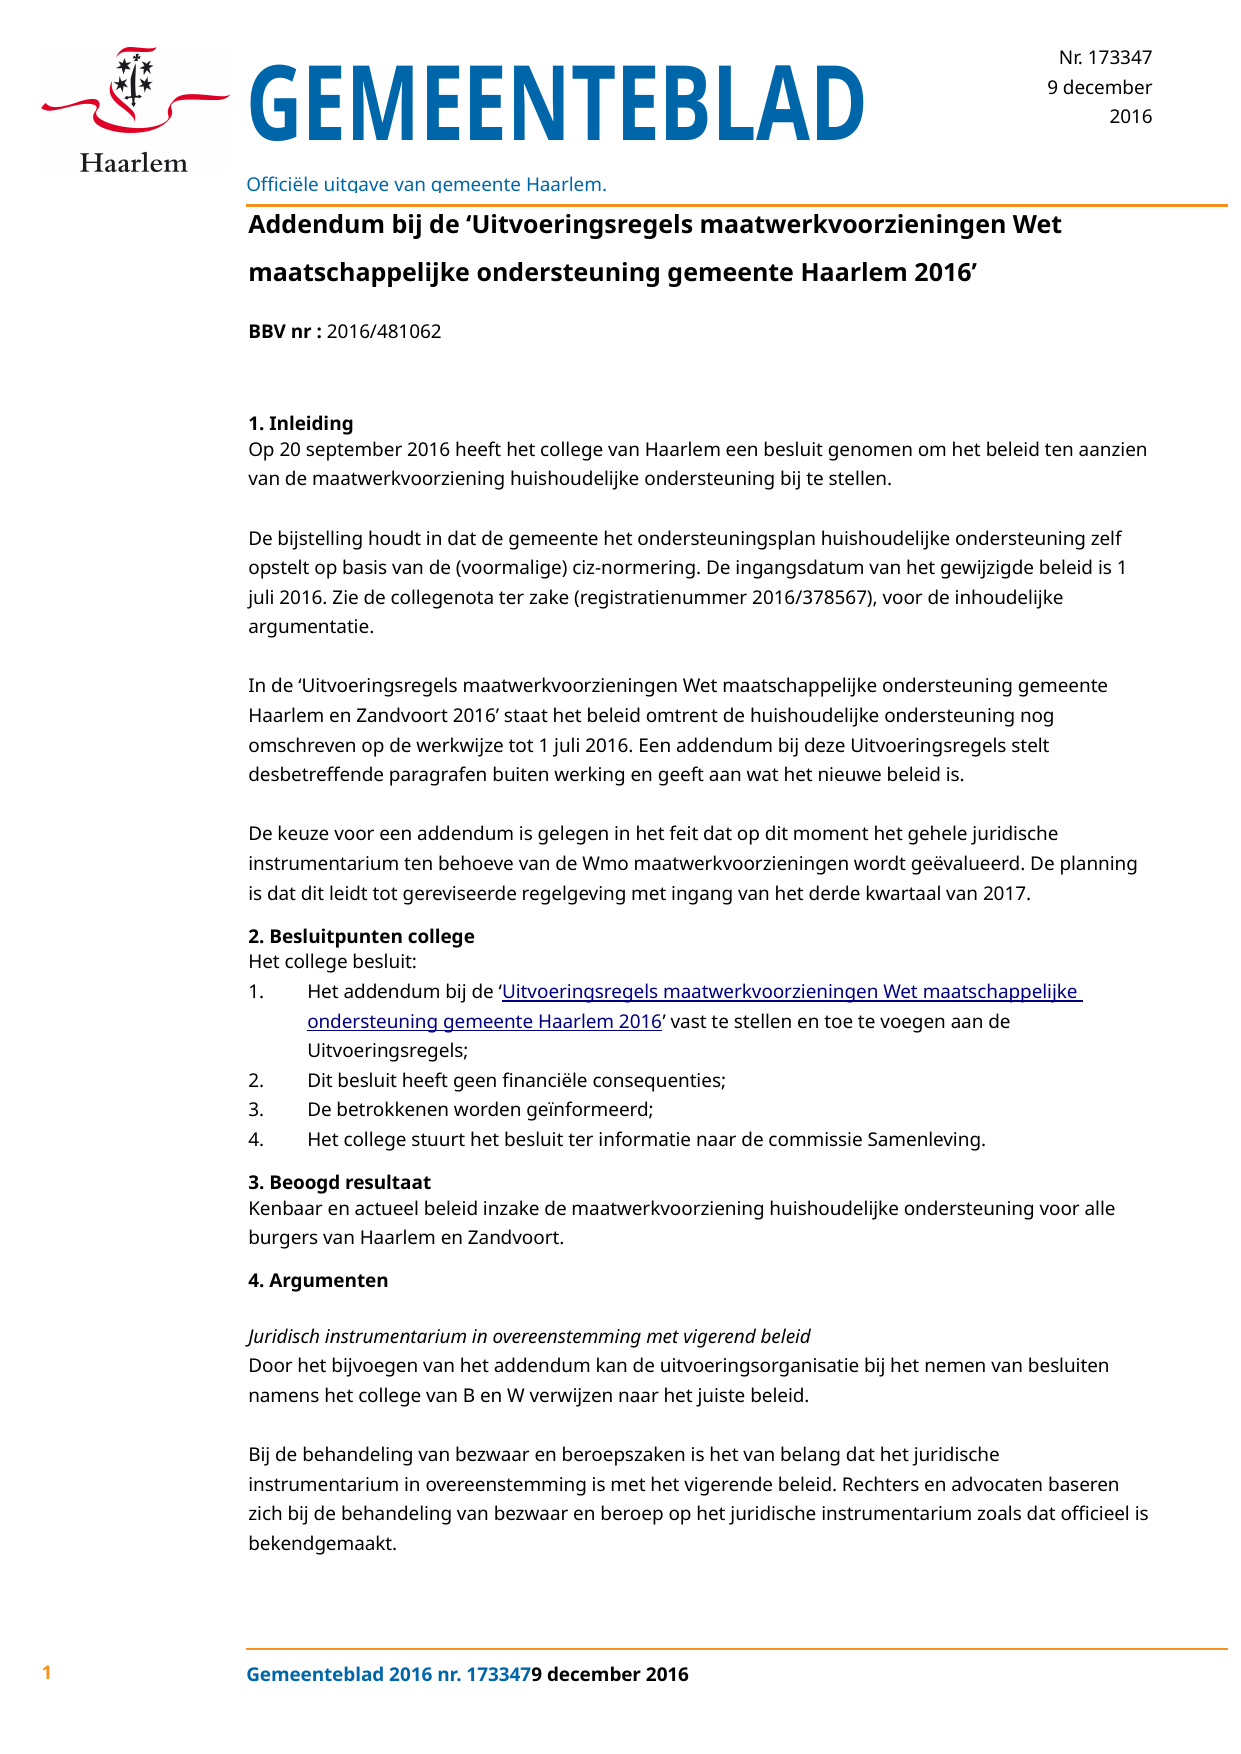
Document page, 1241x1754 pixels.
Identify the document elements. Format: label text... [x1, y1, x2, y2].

text Op 20 september 2016 heeft het college van Haarlem een besluit genomen om het beleid ten aanzien van de maatwerkvoorziening huishoudelijke ondersteuning bij te stellen. [248, 436, 1152, 491]
text De bijstelling houdt in dat de gemeente het ondersteuningsplan huishoudelijke ondersteuning zelf opstelt op basis van de (voormalige) ciz-normering. De ingangsdatum van het gewijzigde beleid is 1 juli 2016. Zie de collegenota ter zake (registratienummer 2016/378567), voor de inhoudelijke argumentatie. [248, 525, 1152, 639]
text 2. Besluitpunten college [248, 923, 1152, 949]
list De betrokkenen worden geïnformeerd; [248, 1097, 1152, 1122]
text BBV nr : 2016/481062 [248, 318, 1152, 344]
text 3. Beoogd resultaat [248, 1169, 1152, 1195]
text Addendum bij de ‘Uitvoeringsregels maatwerkvoorzieningen Wet maatschappelijke ondersteuning gemeente Haarlem 2016’ [248, 207, 1152, 288]
list Het college stuurt het besluit ter informatie naar de commissie Samenleving. [248, 1126, 1152, 1152]
text Kenbaar en actueel beleid inzake de maatwerkvoorziening huishoudelijke ondersteuning voor alle burgers van Haarlem en Zandvoort. [248, 1195, 1152, 1250]
text Juridisch instrumentarium in overeenstemming met vigerend beleid [248, 1323, 1152, 1349]
text 1. Inleiding [248, 410, 1152, 436]
list Het addendum bij de ‘Uitvoeringsregels maatwerkvoorzieningen Wet maatschappelijke ondersteuning gemeente Haarlem 2016’ vast te stellen en toe te voegen aan de Uitvoeringsregels; [248, 978, 1152, 1063]
text Door het bijvoegen van het addendum kan de uitvoeringsorganisatie bij het nemen van besluiten namens het college van B en W verwijzen naar het juiste beleid. [248, 1353, 1152, 1408]
list Dit besluit heeft geen financiële consequenties; [248, 1067, 1152, 1093]
text 4. Argumenten [248, 1268, 1152, 1293]
text Het college besluit: [248, 949, 1152, 974]
text De keuze voor een addendum is gelegen in het feit dat op dit moment het gehele juridische instrumentarium ten behoeve van de Wmo maatwerkvoorzieningen wordt geëvalueerd. De planning is dat dit leidt tot gereviseerde regelgeving met ingang van het derde kwartaal van 2017. [248, 821, 1152, 906]
picture [41, 47, 231, 172]
text Bij de behandeling van bezwaar en beroepszaken is het van belang dat het juridische instrumentarium in overeenstemming is met het vigerende beleid. Rechters en advocaten baseren zich bij de behandeling van bezwaar en beroep op het juridische instrumentarium zoals dat officieel is bekendgemaakt. [248, 1441, 1152, 1556]
text In de ‘Uitvoeringsregels maatwerkvoorzieningen Wet maatschappelijke ondersteuning gemeente Haarlem en Zandvoort 2016’ staat het beleid omtrent de huishoudelijke ondersteuning nog omschreven op de werkwijze tot 1 juli 2016. Een addendum bij deze Uitvoeringsregels stelt desbetreffende paragrafen buiten werking en geeft aan wat het nieuwe beleid is. [248, 673, 1152, 787]
